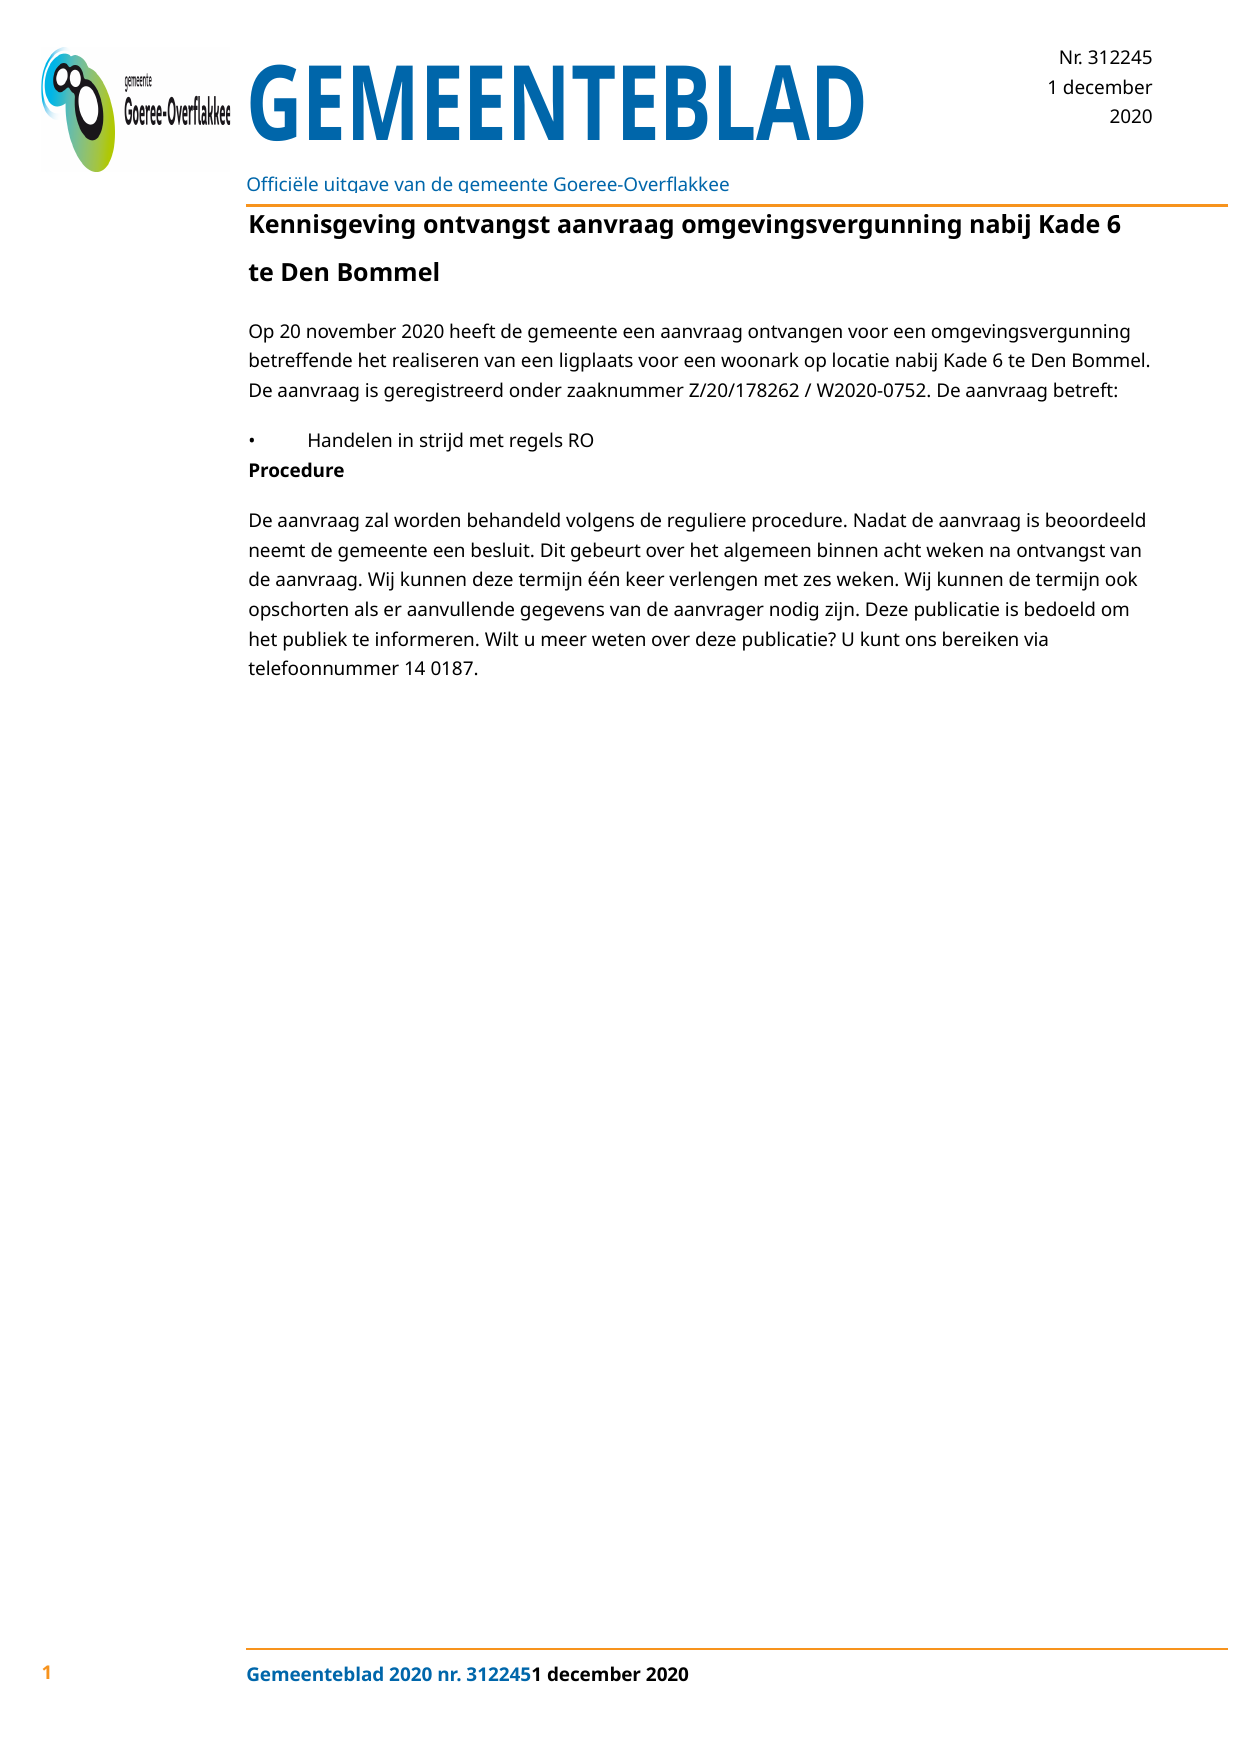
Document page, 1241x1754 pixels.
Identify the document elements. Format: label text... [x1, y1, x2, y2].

text Procedure [248, 457, 1152, 483]
text Kennisgeving ontvangst aanvraag omgevingsvergunning nabij Kade 6 te Den Bommel [248, 207, 1152, 288]
text De aanvraag zal worden behandeld volgens de reguliere procedure. Nadat de aanvraag is beoordeeld neemt de gemeente een besluit. Dit gebeurt over het algemeen binnen acht weken na ontvangst van de aanvraag. Wij kunnen deze termijn één keer verlengen met zes weken. Wij kunnen de termijn ook opschorten als er aanvullende gegevens van de aanvrager nodig zijn. Deze publicatie is bedoeld om het publiek te informeren. Wilt u meer weten over deze publicatie? U kunt ons bereiken via telefoonnummer 14 0187. [248, 507, 1152, 681]
picture [41, 47, 231, 172]
list Handelen in strijd met regels RO [248, 427, 1152, 453]
text Op 20 november 2020 heeft de gemeente een aanvraag ontvangen voor een omgevingsvergunning betreffende het realiseren van een ligplaats voor een woonark op locatie nabij Kade 6 te Den Bommel. De aanvraag is geregistreerd onder zaaknummer Z/20/178262 / W2020-0752. De aanvraag betreft: [248, 318, 1152, 403]
